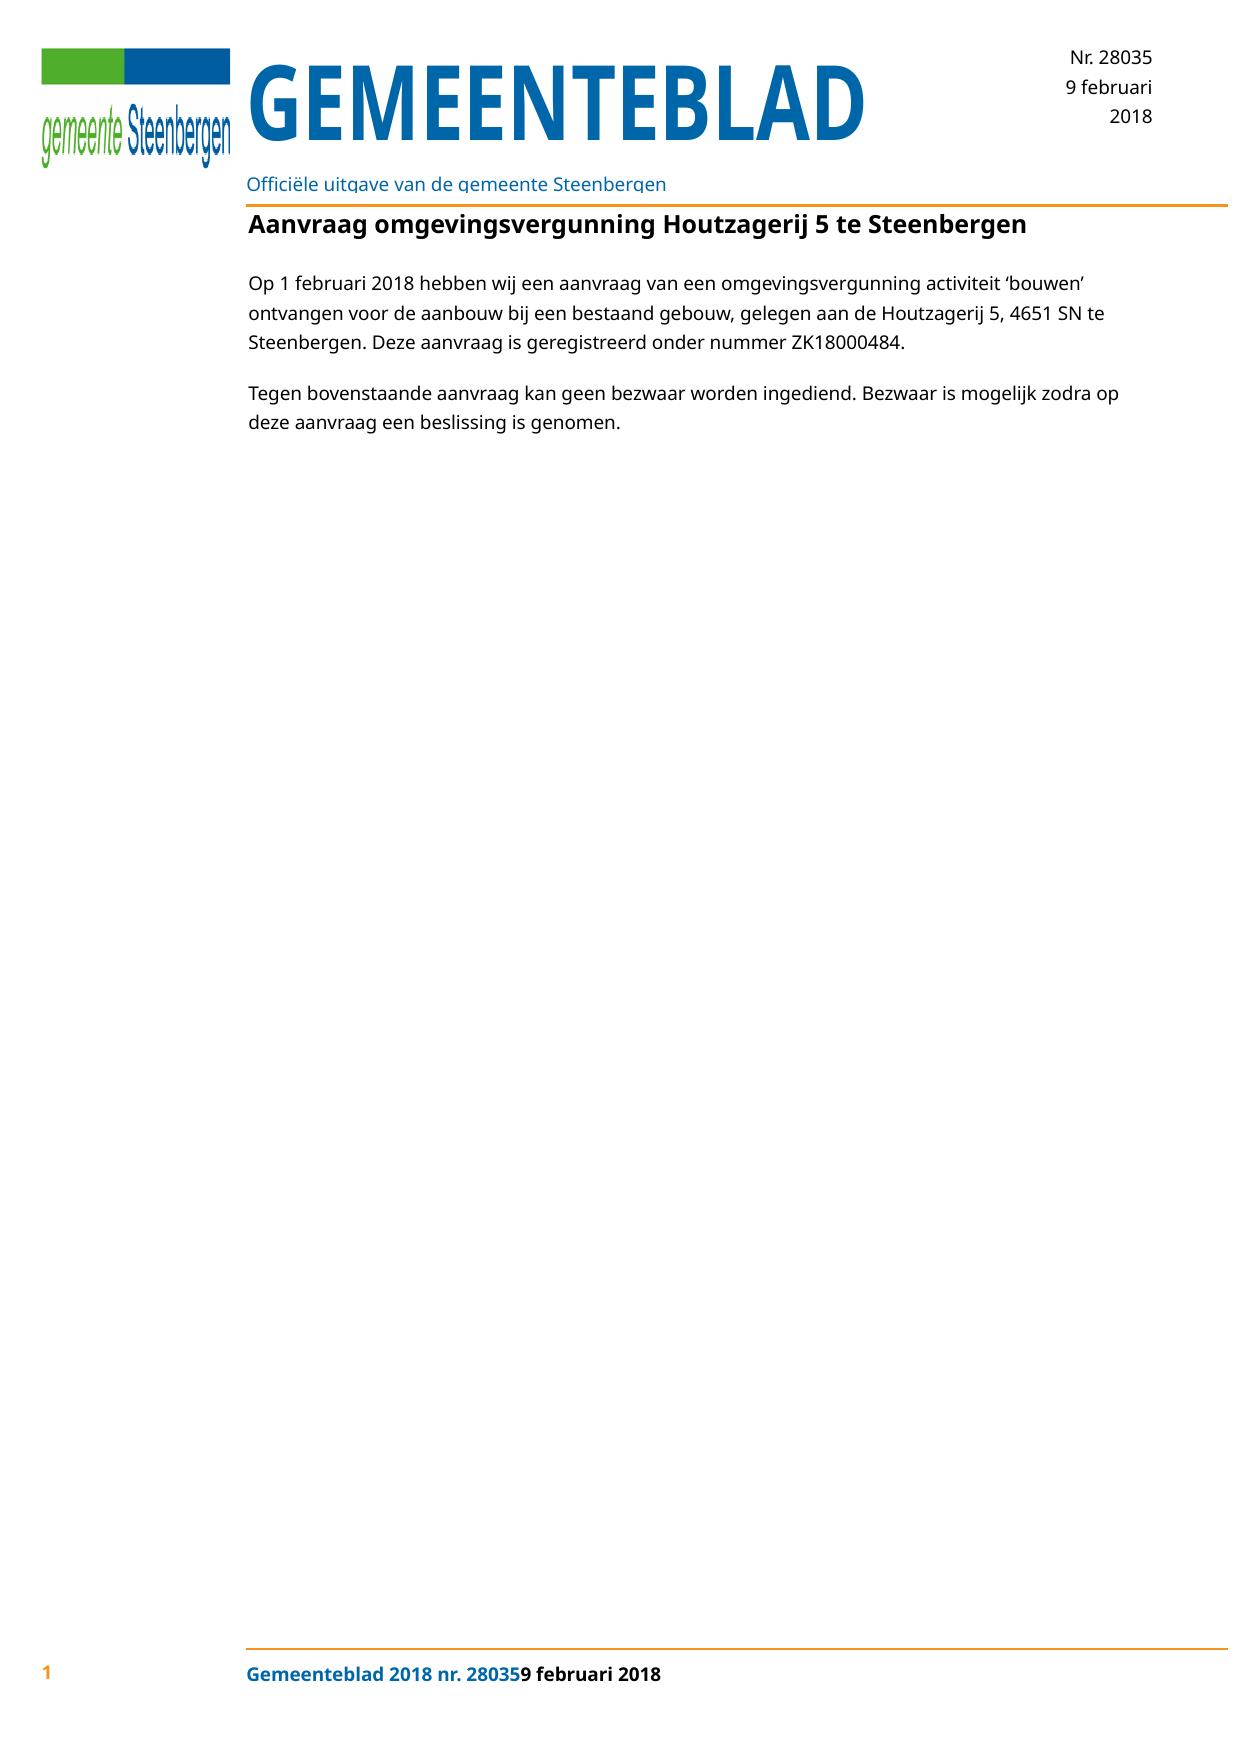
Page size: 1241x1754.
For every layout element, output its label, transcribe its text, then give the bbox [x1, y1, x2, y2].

text Aanvraag omgevingsvergunning Houtzagerij 5 te Steenbergen [248, 207, 1152, 241]
text Tegen bovenstaande aanvraag kan geen bezwaar worden ingediend. Bezwaar is mogelijk zodra op deze aanvraag een beslissing is genomen. [248, 380, 1152, 435]
picture [41, 47, 231, 172]
text Op 1 februari 2018 hebben wij een aanvraag van een omgevingsvergunning activiteit ‘bouwen’ ontvangen voor de aanbouw bij een bestaand gebouw, gelegen aan de Houtzagerij 5, 4651 SN te Steenbergen. Deze aanvraag is geregistreerd onder nummer ZK18000484. [248, 270, 1152, 355]
